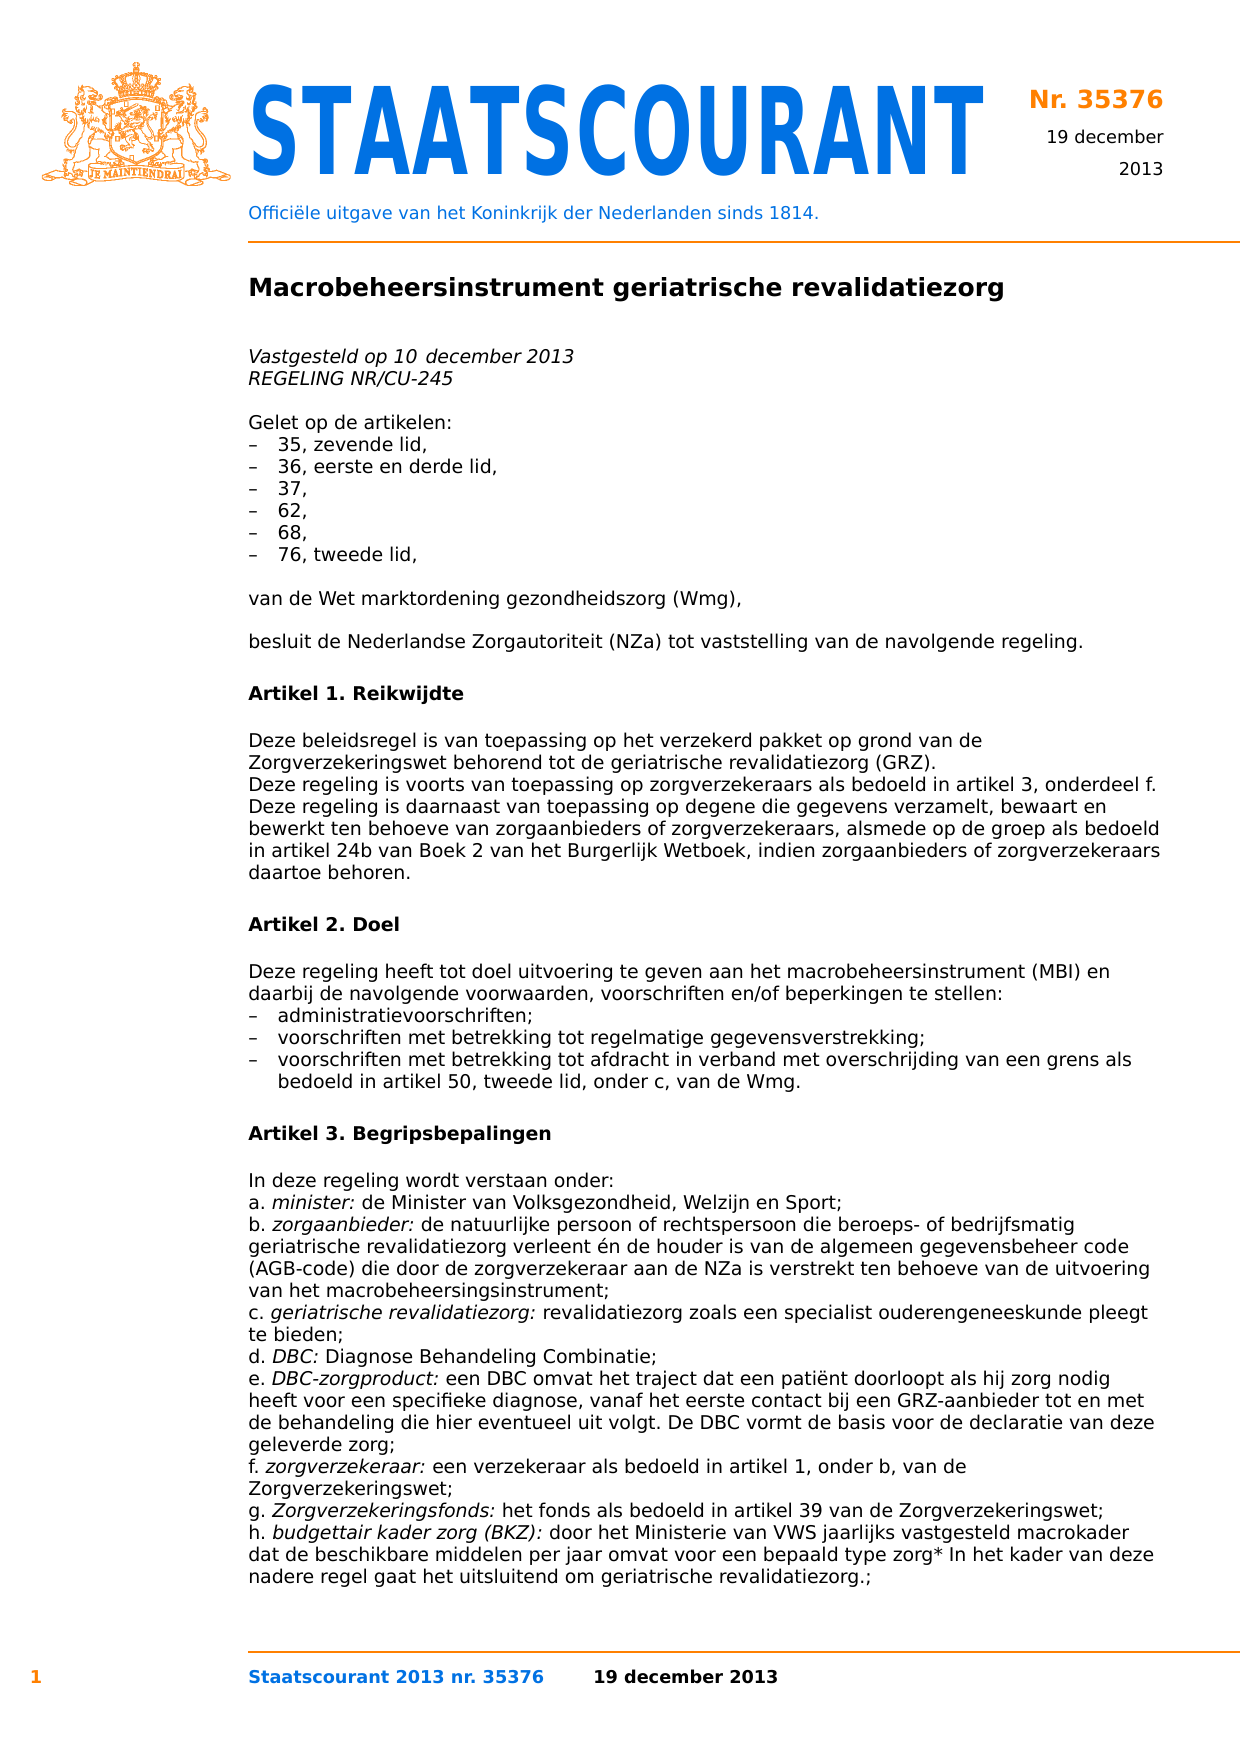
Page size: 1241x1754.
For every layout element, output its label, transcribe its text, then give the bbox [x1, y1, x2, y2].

text c. geriatrische revalidatiezorg: revalidatiezorg zoals een specialist ouderengeneeskunde pleegt te bieden; [248, 1302, 1163, 1346]
text e. DBC-zorgproduct: een DBC omvat het traject dat een patiënt doorloopt als hij zorg nodig heeft voor een specifieke diagnose, vanaf het eerste contact bij een GRZ-aanbieder tot en met de behandeling die hier eventueel uit volgt. De DBC vormt de basis voor de declaratie van deze geleverde zorg; [248, 1368, 1163, 1456]
text van de Wet marktordening gezondheidszorg (Wmg), [248, 587, 1163, 609]
table_cell Officiële uitgave van het Koninkrijk der Nederlanden sinds 1814. [248, 203, 1240, 241]
text g. Zorgverzekeringsfonds: het fonds als bedoeld in artikel 39 van de Zorgverzekeringswet; [248, 1500, 1163, 1522]
text Deze beleidsregel is van toepassing op het verzekerd pakket op grond van de Zorgverzekeringswet behorend tot de geriatrische revalidatiezorg (GRZ). [248, 730, 1163, 774]
table_header STAATSCOURANT [248, 62, 998, 203]
text Deze regeling heeft tot doel uitvoering te geven aan het macrobeheersinstrument (MBI) en daarbij de navolgende voorwaarden, voorschriften en/of beperkingen te stellen: [248, 961, 1163, 1005]
text Deze regeling is voorts van toepassing op zorgverzekeraars als bedoeld in artikel 3, onderdeel f. [248, 774, 1163, 796]
text – 36, eerste en derde lid, [248, 456, 1163, 478]
text – voorschriften met betrekking tot regelmatige gegevensverstrekking; [248, 1027, 1163, 1049]
text – administratievoorschriften; [248, 1005, 1163, 1027]
text – 35, zevende lid, [248, 434, 1163, 456]
text REGELING NR/CU-245 [248, 368, 1163, 390]
picture [41, 62, 231, 186]
subtitle Artikel 2. Doel [248, 914, 1163, 936]
text Deze regeling is daarnaast van toepassing op degene die gegevens verzamelt, bewaart en bewerkt ten behoeve van zorgaanbieders of zorgverzekeraars, alsmede op de groep als bedoeld in artikel 24b van Boek 2 van het Burgerlijk Wetboek, indien zorgaanbieders of zorgverzekeraars daartoe behoren. [248, 796, 1163, 884]
text – 76, tweede lid, [248, 544, 1163, 566]
text – 37, [248, 478, 1163, 500]
subtitle Macrobeheersinstrument geriatrische revalidatiezorg [248, 273, 1163, 302]
table_cell 2013 [998, 153, 1240, 203]
text – 62, [248, 500, 1163, 522]
text Gelet op de artikelen: [248, 412, 1163, 434]
table_header [25, 62, 248, 241]
text – voorschriften met betrekking tot afdracht in verband met overschrijding van een grens als bedoeld in artikel 50, tweede lid, onder c, van de Wmg. [248, 1049, 1163, 1093]
text h. budgettair kader zorg (BKZ): door het Ministerie van VWS jaarlijks vastgesteld macrokader dat de beschikbare middelen per jaar omvat voor een bepaald type zorg* In het kader van deze nadere regel gaat het uitsluitend om geriatrische revalidatiezorg.; [248, 1522, 1163, 1588]
text b. zorgaanbieder: de natuurlijke persoon of rechtspersoon die beroeps- of bedrijfsmatig geriatrische revalidatiezorg verleent én de houder is van de algemeen gegevensbeheer code (AGB-code) die door de zorgverzekeraar aan de NZa is verstrekt ten behoeve van de uitvoering van het macrobeheersingsinstrument; [248, 1214, 1163, 1302]
subtitle Artikel 3. Begripsbepalingen [248, 1123, 1163, 1145]
text besluit de Nederlandse Zorgautoriteit (NZa) tot vaststelling van de navolgende regeling. [248, 631, 1163, 653]
table_header Nr. 35376 [998, 62, 1240, 121]
text In deze regeling wordt verstaan onder: [248, 1170, 1163, 1192]
text d. DBC: Diagnose Behandeling Combinatie; [248, 1346, 1163, 1368]
text a. minister: de Minister van Volksgezondheid, Welzijn en Sport; [248, 1192, 1163, 1214]
text – 68, [248, 522, 1163, 544]
text f. zorgverzekeraar: een verzekeraar als bedoeld in artikel 1, onder b, van de Zorgverzekeringswet; [248, 1456, 1163, 1500]
text Vastgesteld op 10 december 2013 [248, 346, 1163, 368]
subtitle Artikel 1. Reikwijdte [248, 683, 1163, 705]
table_cell 19 december [998, 121, 1240, 153]
